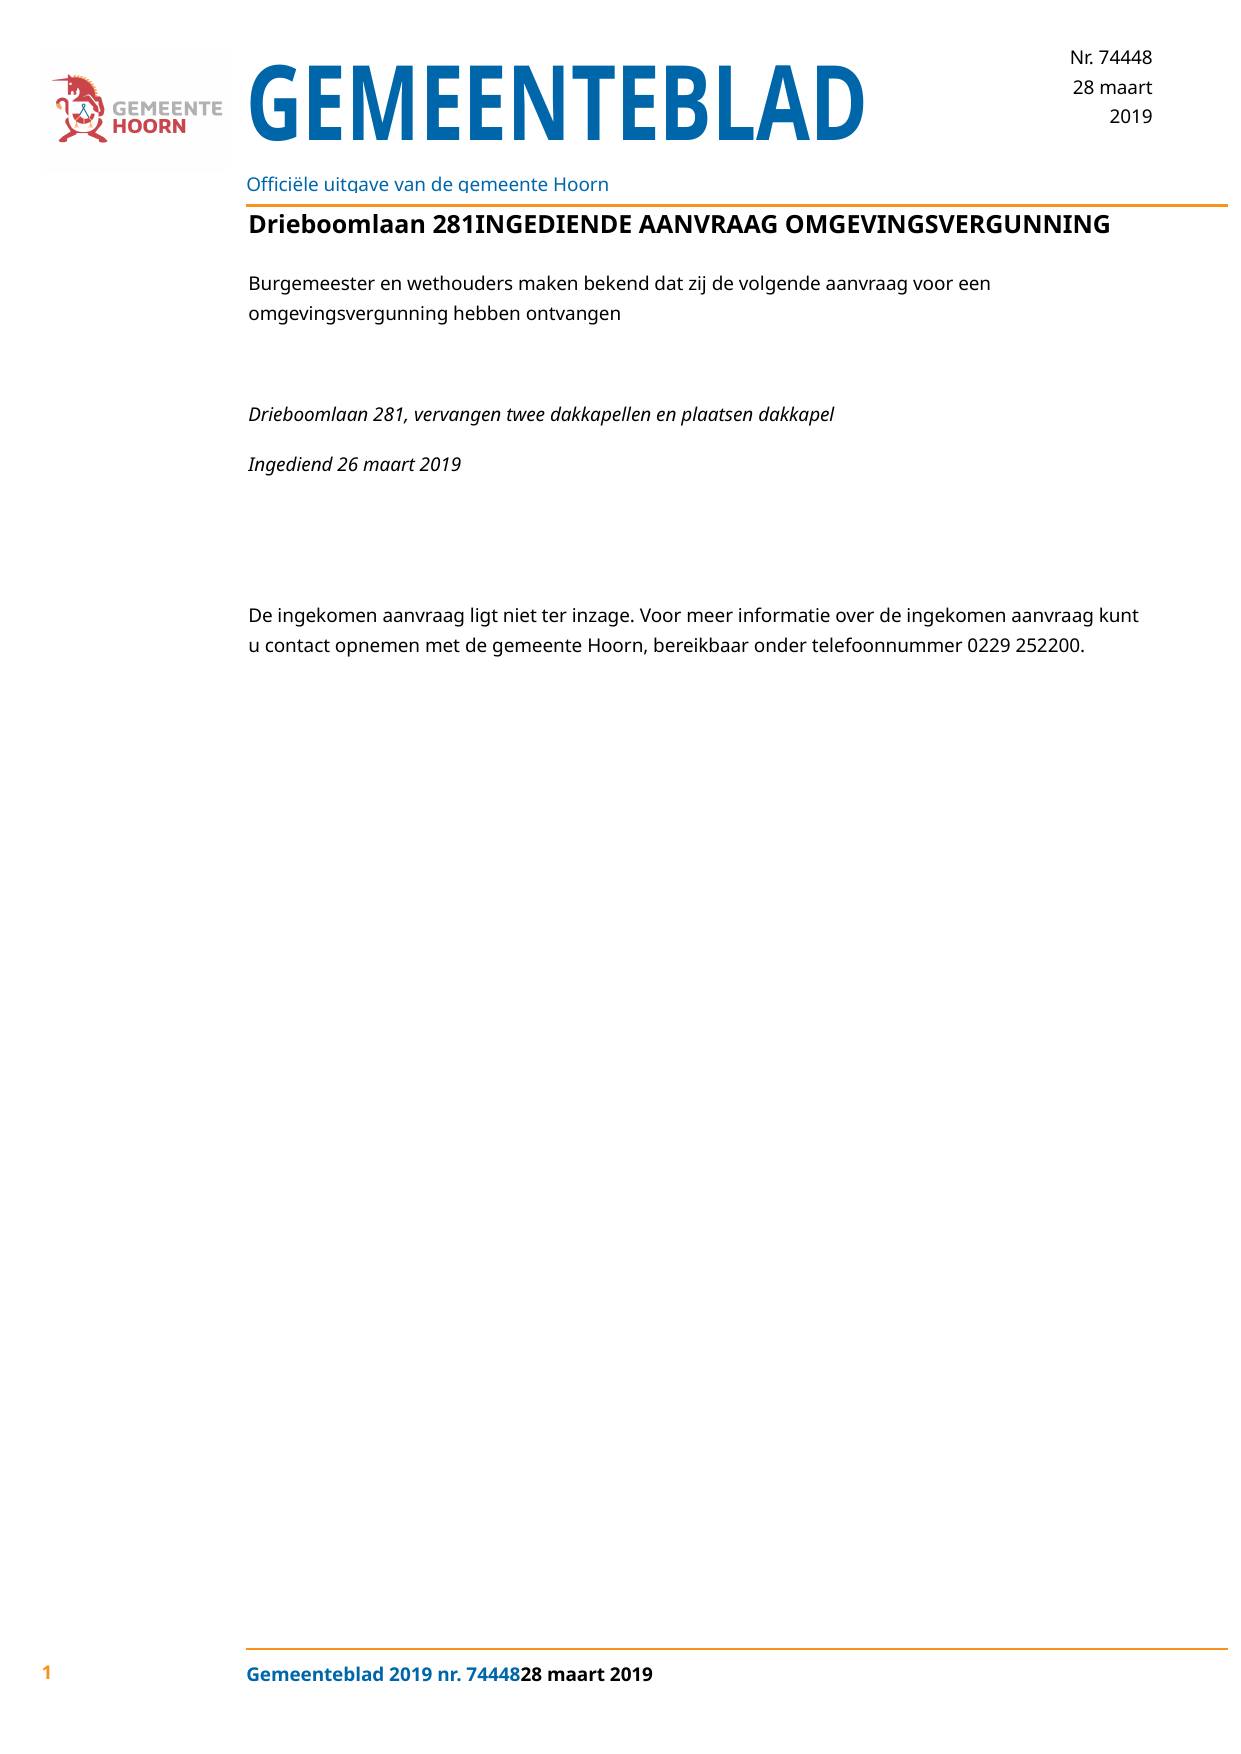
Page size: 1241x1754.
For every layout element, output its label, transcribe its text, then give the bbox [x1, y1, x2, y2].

text Ingediend 26 maart 2019 [248, 451, 1152, 477]
text Drieboomlaan 281INGEDIENDE AANVRAAG OMGEVINGSVERGUNNING [248, 207, 1152, 241]
text De ingekomen aanvraag ligt niet ter inzage. Voor meer informatie over de ingekomen aanvraag kunt u contact opnemen met de gemeente Hoorn, bereikbaar onder telefoonnummer 0229 252200. [248, 602, 1152, 658]
picture [41, 47, 231, 172]
text Drieboomlaan 281, vervangen twee dakkapellen en plaatsen dakkapel [248, 401, 1152, 426]
text Burgemeester en wethouders maken bekend dat zij de volgende aanvraag voor een omgevingsvergunning hebben ontvangen [248, 270, 1152, 326]
